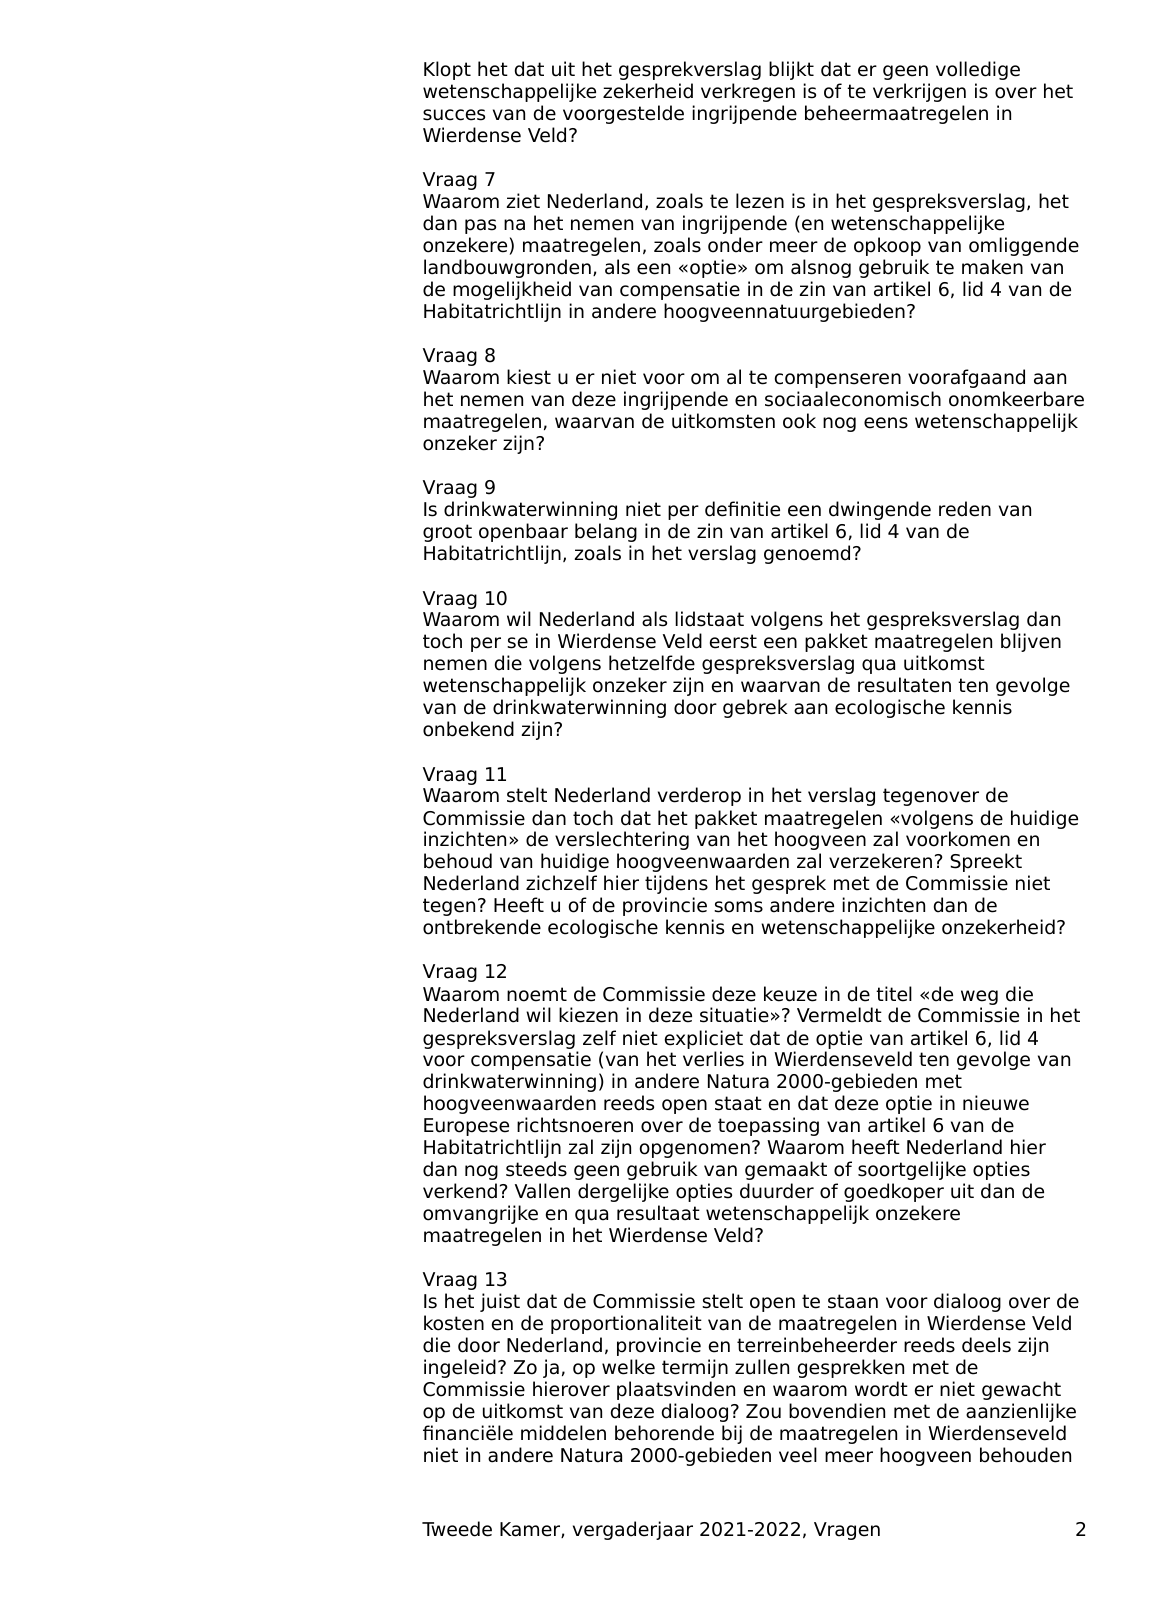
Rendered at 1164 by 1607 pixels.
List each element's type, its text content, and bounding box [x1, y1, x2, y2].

text Vraag 8 [422, 345, 1087, 367]
text Waarom kiest u er niet voor om al te compenseren voorafgaand aan het nemen van deze ingrijpende en sociaaleconomisch onomkeerbare maatregelen, waarvan de uitkomsten ook nog eens wetenschappelijk onzeker zijn? [422, 367, 1087, 455]
text Vraag 9 [422, 477, 1087, 499]
text Vraag 12 [422, 961, 1087, 983]
text Waarom wil Nederland als lidstaat volgens het gespreksverslag dan toch per se in Wierdense Veld eerst een pakket maatregelen blijven nemen die volgens hetzelfde gespreksverslag qua uitkomst wetenschappelijk onzeker zijn en waarvan de resultaten ten gevolge van de drinkwaterwinning door gebrek aan ecologische kennis onbekend zijn? [422, 609, 1087, 741]
text Vraag 7 [422, 169, 1087, 191]
text Vraag 13 [422, 1269, 1087, 1291]
text Waarom ziet Nederland, zoals te lezen is in het gespreksverslag, het dan pas na het nemen van ingrijpende (en wetenschappelijke onzekere) maatregelen, zoals onder meer de opkoop van omliggende landbouwgronden, als een «optie» om alsnog gebruik te maken van de mogelijkheid van compensatie in de zin van artikel 6, lid 4 van de Habitatrichtlijn in andere hoogveennatuurgebieden? [422, 191, 1087, 323]
text Waarom stelt Nederland verderop in het verslag tegenover de Commissie dan toch dat het pakket maatregelen «volgens de huidige inzichten» de verslechtering van het hoogveen zal voorkomen en behoud van huidige hoogveenwaarden zal verzekeren? Spreekt Nederland zichzelf hier tijdens het gesprek met de Commissie niet tegen? Heeft u of de provincie soms andere inzichten dan de ontbrekende ecologische kennis en wetenschappelijke onzekerheid? [422, 785, 1087, 939]
text Is het juist dat de Commissie stelt open te staan voor dialoog over de kosten en de proportionaliteit van de maatregelen in Wierdense Veld die door Nederland, provincie en terreinbeheerder reeds deels zijn ingeleid? Zo ja, op welke termijn zullen gesprekken met de Commissie hierover plaatsvinden en waarom wordt er niet gewacht op de uitkomst van deze dialoog? Zou bovendien met de aanzienlijke financiële middelen behorende bij de maatregelen in Wierdenseveld niet in andere Natura 2000-gebieden veel meer hoogveen behouden [422, 1291, 1087, 1467]
text Klopt het dat uit het gesprekverslag blijkt dat er geen volledige wetenschappelijke zekerheid verkregen is of te verkrijgen is over het succes van de voorgestelde ingrijpende beheermaatregelen in Wierdense Veld? [422, 59, 1087, 147]
text Is drinkwaterwinning niet per definitie een dwingende reden van groot openbaar belang in de zin van artikel 6, lid 4 van de Habitatrichtlijn, zoals in het verslag genoemd? [422, 499, 1087, 565]
text Vraag 10 [422, 587, 1087, 609]
text Vraag 11 [422, 763, 1087, 785]
text Waarom noemt de Commissie deze keuze in de titel «de weg die Nederland wil kiezen in deze situatie»? Vermeldt de Commissie in het gespreksverslag zelf niet expliciet dat de optie van artikel 6, lid 4 voor compensatie (van het verlies in Wierdenseveld ten gevolge van drinkwaterwinning) in andere Natura 2000-gebieden met hoogveenwaarden reeds open staat en dat deze optie in nieuwe Europese richtsnoeren over de toepassing van artikel 6 van de Habitatrichtlijn zal zijn opgenomen? Waarom heeft Nederland hier dan nog steeds geen gebruik van gemaakt of soortgelijke opties verkend? Vallen dergelijke opties duurder of goedkoper uit dan de omvangrijke en qua resultaat wetenschappelijk onzekere maatregelen in het Wierdense Veld? [422, 983, 1087, 1247]
